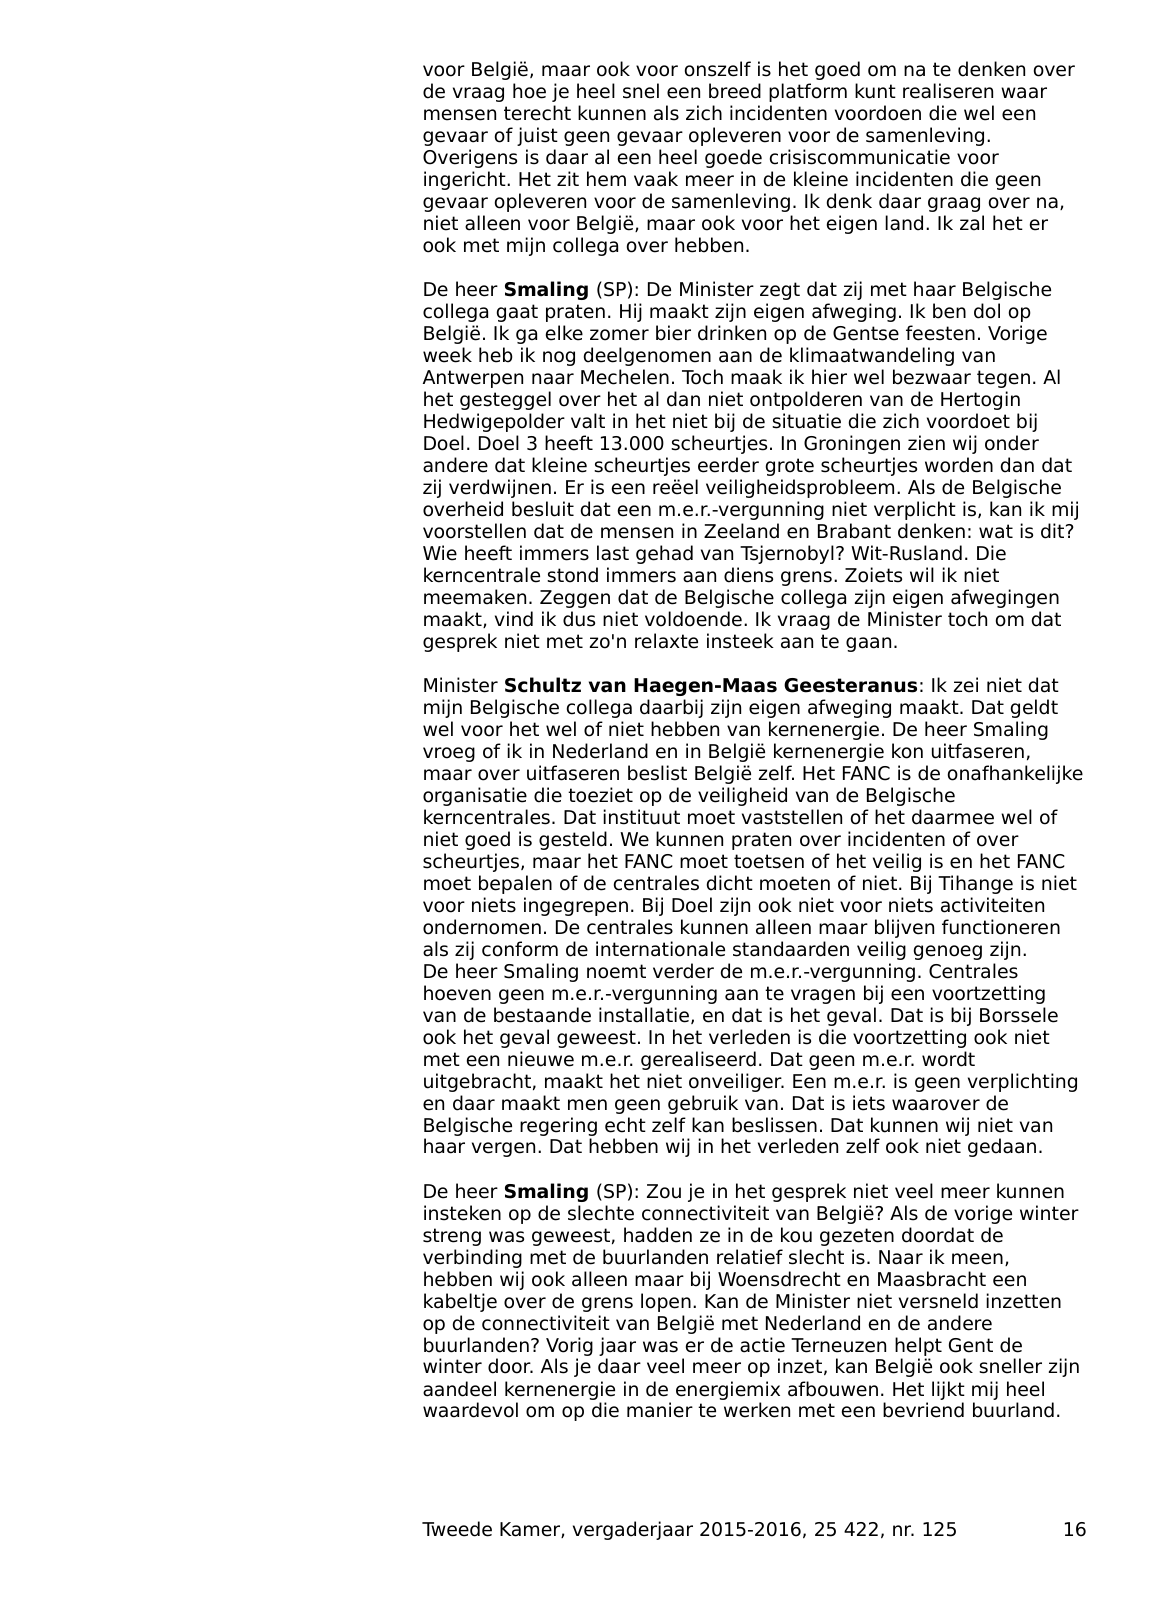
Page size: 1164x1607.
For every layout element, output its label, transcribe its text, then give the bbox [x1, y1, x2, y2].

text De heer Smaling (SP): Zou je in het gesprek niet veel meer kunnen insteken op de slechte connectiviteit van België? Als de vorige winter streng was geweest, hadden ze in de kou gezeten doordat de verbinding met de buurlanden relatief slecht is. Naar ik meen, hebben wij ook alleen maar bij Woensdrecht en Maasbracht een kabeltje over de grens lopen. Kan de Minister niet versneld inzetten op de connectiviteit van België met Nederland en de andere buurlanden? Vorig jaar was er de actie Terneuzen helpt Gent de winter door. Als je daar veel meer op inzet, kan België ook sneller zijn aandeel kernenergie in de energiemix afbouwen. Het lijkt mij heel waardevol om op die manier te werken met een bevriend buurland. [422, 1181, 1087, 1422]
text De heer Smaling (SP): De Minister zegt dat zij met haar Belgische collega gaat praten. Hij maakt zijn eigen afweging. Ik ben dol op België. Ik ga elke zomer bier drinken op de Gentse feesten. Vorige week heb ik nog deelgenomen aan de klimaatwandeling van Antwerpen naar Mechelen. Toch maak ik hier wel bezwaar tegen. Al het gesteggel over het al dan niet ontpolderen van de Hertogin Hedwigepolder valt in het niet bij de situatie die zich voordoet bij Doel. Doel 3 heeft 13.000 scheurtjes. In Groningen zien wij onder andere dat kleine scheurtjes eerder grote scheurtjes worden dan dat zij verdwijnen. Er is een reëel veiligheidsprobleem. Als de Belgische overheid besluit dat een m.e.r.-vergunning niet verplicht is, kan ik mij voorstellen dat de mensen in Zeeland en Brabant denken: wat is dit? Wie heeft immers last gehad van Tsjernobyl? Wit-Rusland. Die kerncentrale stond immers aan diens grens. Zoiets wil ik niet meemaken. Zeggen dat de Belgische collega zijn eigen afwegingen maakt, vind ik dus niet voldoende. Ik vraag de Minister toch om dat gesprek niet met zo'n relaxte insteek aan te gaan. [422, 279, 1087, 653]
text Minister Schultz van Haegen-Maas Geesteranus: Ik zei niet dat mijn Belgische collega daarbij zijn eigen afweging maakt. Dat geldt wel voor het wel of niet hebben van kernenergie. De heer Smaling vroeg of ik in Nederland en in België kernenergie kon uitfaseren, maar over uitfaseren beslist België zelf. Het FANC is de onafhankelijke organisatie die toeziet op de veiligheid van de Belgische kerncentrales. Dat instituut moet vaststellen of het daarmee wel of niet goed is gesteld. We kunnen praten over incidenten of over scheurtjes, maar het FANC moet toetsen of het veilig is en het FANC moet bepalen of de centrales dicht moeten of niet. Bij Tihange is niet voor niets ingegrepen. Bij Doel zijn ook niet voor niets activiteiten ondernomen. De centrales kunnen alleen maar blijven functioneren als zij conform de internationale standaarden veilig genoeg zijn. [422, 675, 1087, 961]
text De heer Smaling noemt verder de m.e.r.-vergunning. Centrales hoeven geen m.e.r.-vergunning aan te vragen bij een voortzetting van de bestaande installatie, en dat is het geval. Dat is bij Borssele ook het geval geweest. In het verleden is die voortzetting ook niet met een nieuwe m.e.r. gerealiseerd. Dat geen m.e.r. wordt uitgebracht, maakt het niet onveiliger. Een m.e.r. is geen verplichting en daar maakt men geen gebruik van. Dat is iets waarover de Belgische regering echt zelf kan beslissen. Dat kunnen wij niet van haar vergen. Dat hebben wij in het verleden zelf ook niet gedaan. [422, 961, 1087, 1158]
text voor België, maar ook voor onszelf is het goed om na te denken over de vraag hoe je heel snel een breed platform kunt realiseren waar mensen terecht kunnen als zich incidenten voordoen die wel een gevaar of juist geen gevaar opleveren voor de samenleving. Overigens is daar al een heel goede crisiscommunicatie voor ingericht. Het zit hem vaak meer in de kleine incidenten die geen gevaar opleveren voor de samenleving. Ik denk daar graag over na, niet alleen voor België, maar ook voor het eigen land. Ik zal het er ook met mijn collega over hebben. [422, 59, 1087, 257]
